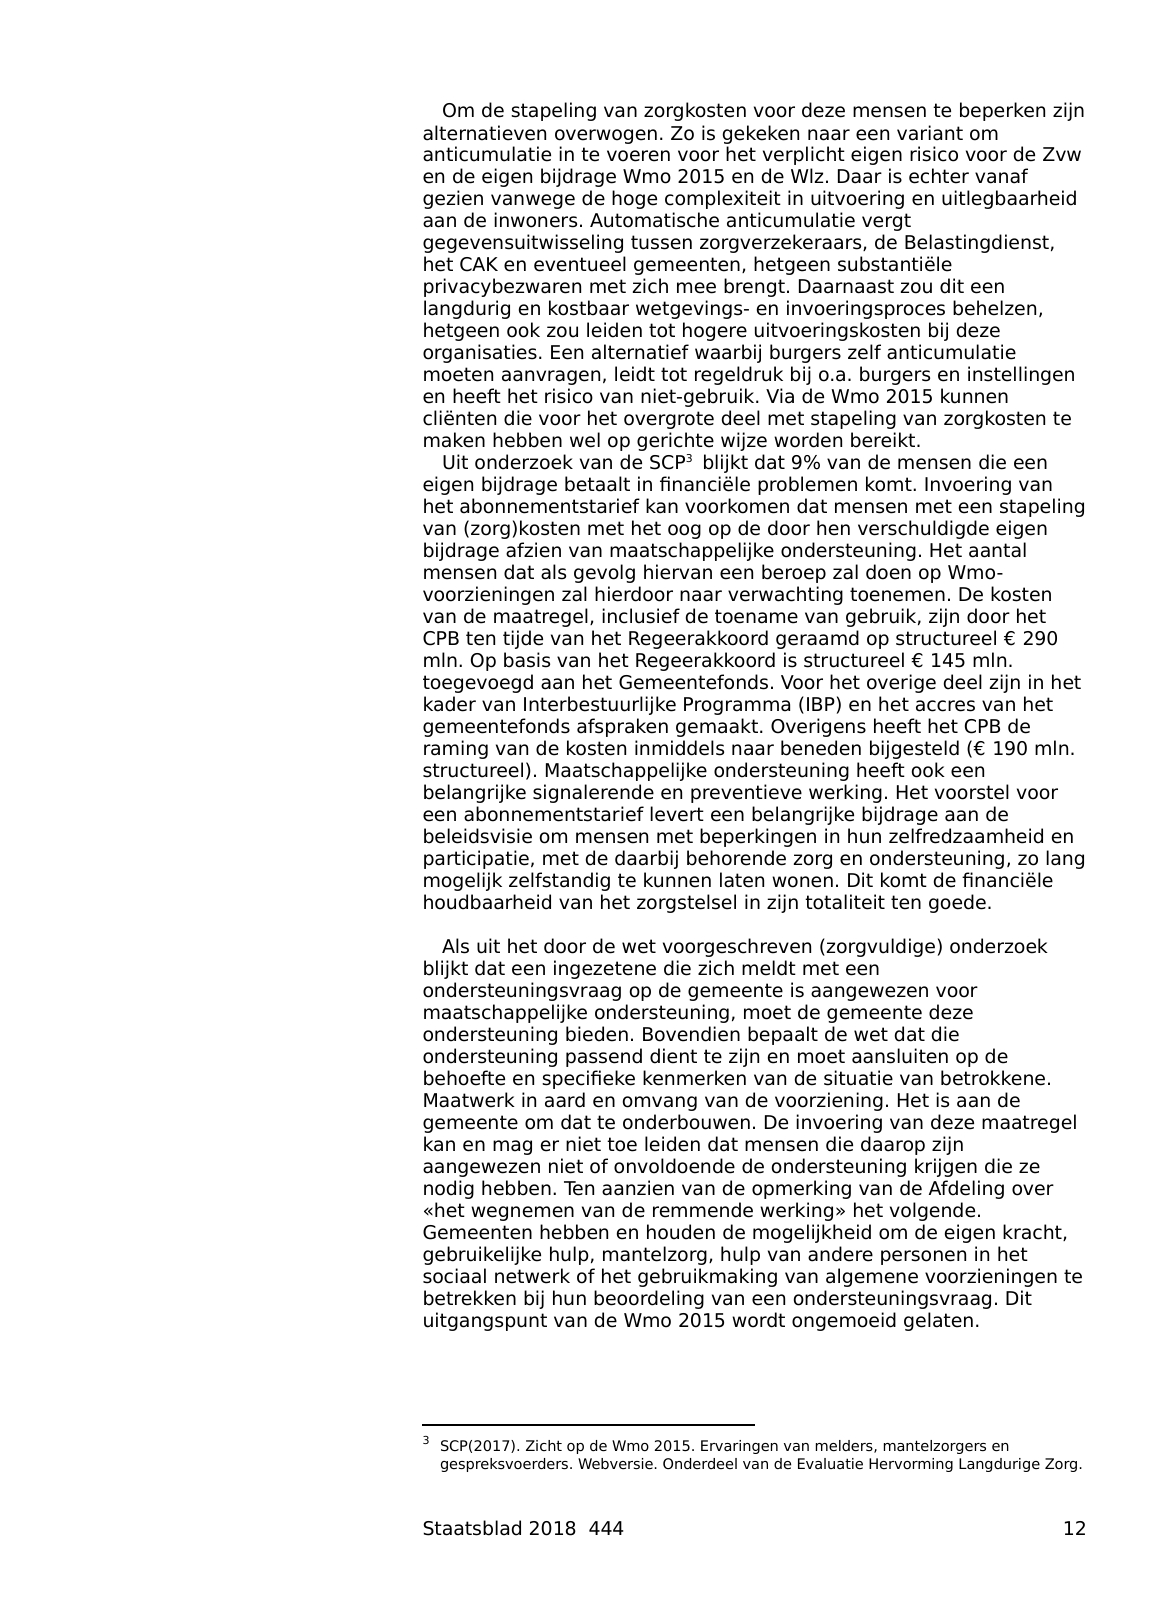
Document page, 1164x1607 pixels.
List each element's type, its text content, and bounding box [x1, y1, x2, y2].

text Uit onderzoek van de SCP blijkt dat 9% van de mensen die een eigen bijdrage betaalt in financiële problemen komt. Invoering van het abonnementstarief kan voorkomen dat mensen met een stapeling van (zorg)kosten met het oog op de door hen verschuldigde eigen bijdrage afzien van maatschappelijke ondersteuning. Het aantal mensen dat als gevolg hiervan een beroep zal doen op Wmo-voorzieningen zal hierdoor naar verwachting toenemen. De kosten van de maatregel, inclusief de toename van gebruik, zijn door het CPB ten tijde van het Regeerakkoord geraamd op structureel € 290 mln. Op basis van het Regeerakkoord is structureel € 145 mln. toegevoegd aan het Gemeentefonds. Voor het overige deel zijn in het kader van Interbestuurlijke Programma (IBP) en het accres van het gemeentefonds afspraken gemaakt. Overigens heeft het CPB de raming van de kosten inmiddels naar beneden bijgesteld (€ 190 mln. structureel). Maatschappelijke ondersteuning heeft ook een belangrijke signalerende en preventieve werking. Het voorstel voor een abonnementstarief levert een belangrijke bijdrage aan de beleidsvisie om mensen met beperkingen in hun zelfredzaamheid en participatie, met de daarbij behorende zorg en ondersteuning, zo lang mogelijk zelfstandig te kunnen laten wonen. Dit komt de financiële houdbaarheid van het zorgstelsel in zijn totaliteit ten goede. [422, 452, 1087, 914]
text Om de stapeling van zorgkosten voor deze mensen te beperken zijn alternatieven overwogen. Zo is gekeken naar een variant om anticumulatie in te voeren voor het verplicht eigen risico voor de Zvw en de eigen bijdrage Wmo 2015 en de Wlz. Daar is echter vanaf gezien vanwege de hoge complexiteit in uitvoering en uitlegbaarheid aan de inwoners. Automatische anticumulatie vergt gegevensuitwisseling tussen zorgverzekeraars, de Belastingdienst, het CAK en eventueel gemeenten, hetgeen substantiële privacybezwaren met zich mee brengt. Daarnaast zou dit een langdurig en kostbaar wetgevings- en invoeringsproces behelzen, hetgeen ook zou leiden tot hogere uitvoeringskosten bij deze organisaties. Een alternatief waarbij burgers zelf anticumulatie moeten aanvragen, leidt tot regeldruk bij o.a. burgers en instellingen en heeft het risico van niet-gebruik. Via de Wmo 2015 kunnen cliënten die voor het overgrote deel met stapeling van zorgkosten te maken hebben wel op gerichte wijze worden bereikt. [422, 100, 1087, 452]
text SCP(2017). Zicht op de Wmo 2015. Ervaringen van melders, mantelzorgers en gespreksvoerders. Webversie. Onderdeel van de Evaluatie Hervorming Langdurige Zorg. [422, 1434, 1087, 1473]
text Als uit het door de wet voorgeschreven (zorgvuldige) onderzoek blijkt dat een ingezetene die zich meldt met een ondersteuningsvraag op de gemeente is aangewezen voor maatschappelijke ondersteuning, moet de gemeente deze ondersteuning bieden. Bovendien bepaalt de wet dat die ondersteuning passend dient te zijn en moet aansluiten op de behoefte en specifieke kenmerken van de situatie van betrokkene. Maatwerk in aard en omvang van de voorziening. Het is aan de gemeente om dat te onderbouwen. De invoering van deze maatregel kan en mag er niet toe leiden dat mensen die daarop zijn aangewezen niet of onvoldoende de ondersteuning krijgen die ze nodig hebben. Ten aanzien van de opmerking van de Afdeling over «het wegnemen van de remmende werking» het volgende. Gemeenten hebben en houden de mogelijkheid om de eigen kracht, gebruikelijke hulp, mantelzorg, hulp van andere personen in het sociaal netwerk of het gebruikmaking van algemene voorzieningen te betrekken bij hun beoordeling van een ondersteuningsvraag. Dit uitgangspunt van de Wmo 2015 wordt ongemoeid gelaten. [422, 936, 1087, 1331]
